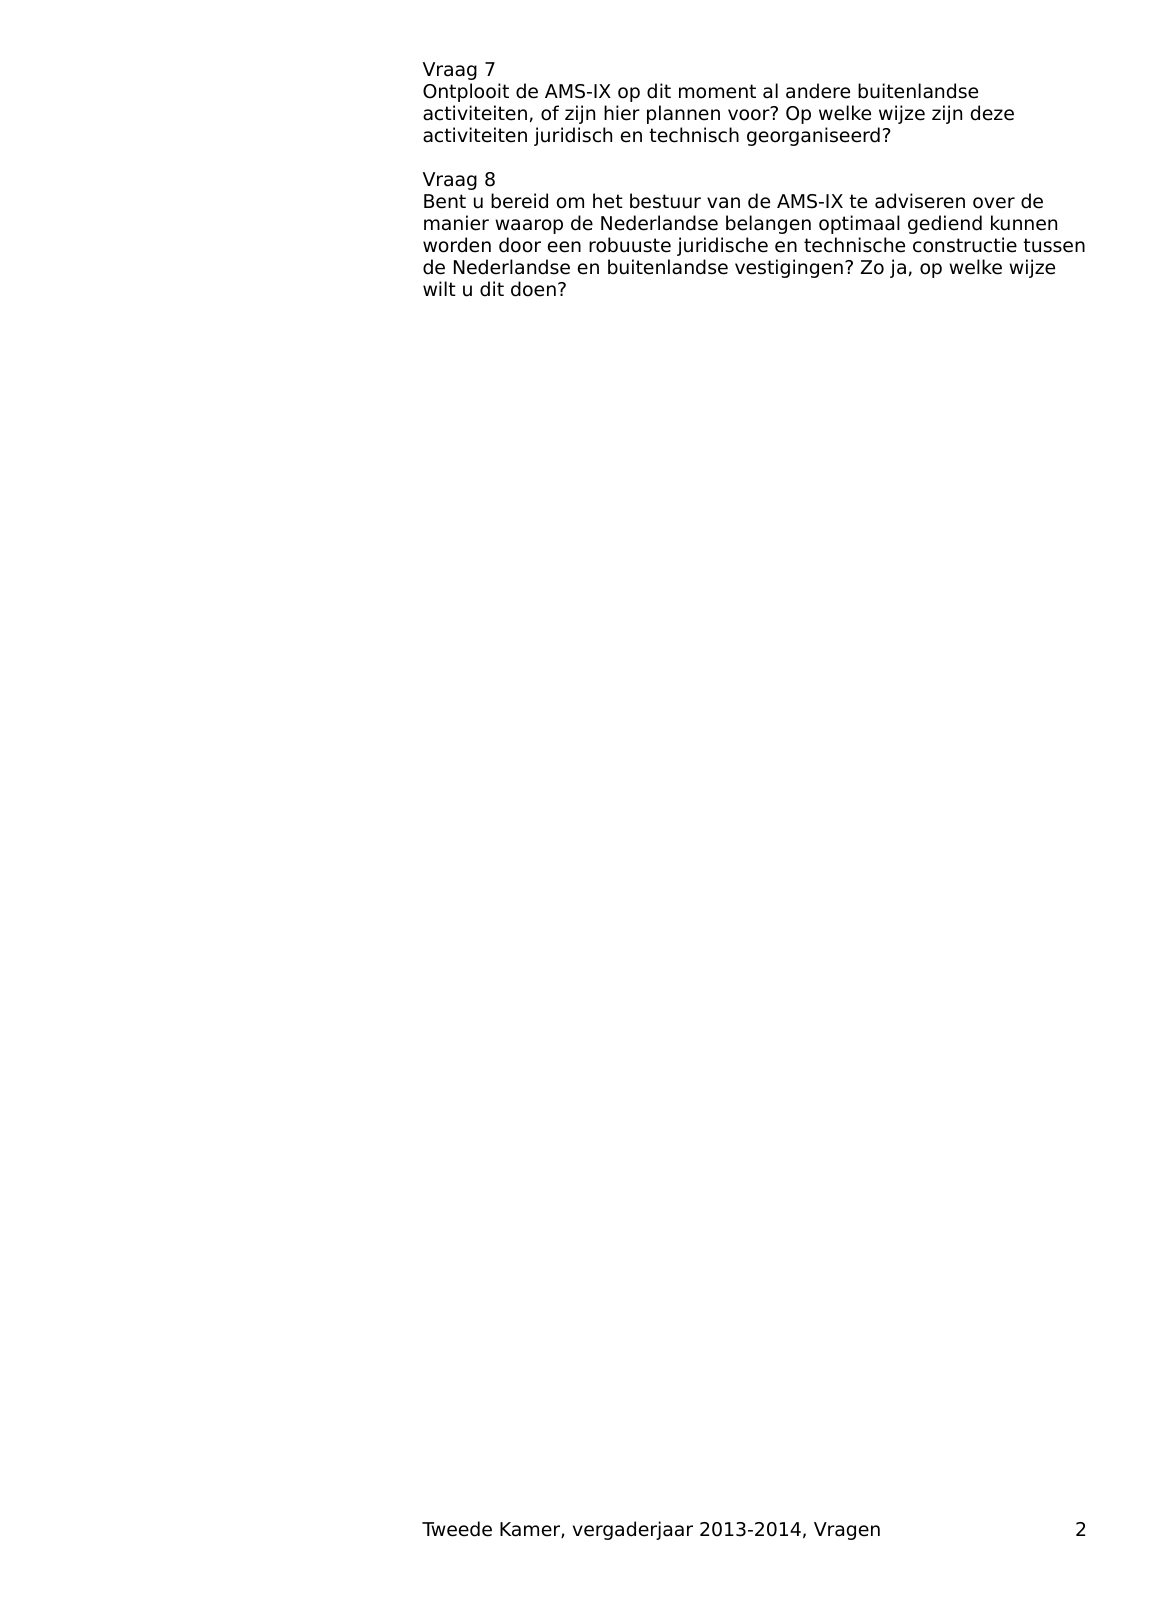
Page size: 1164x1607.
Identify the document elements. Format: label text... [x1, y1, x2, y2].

text Ontplooit de AMS-IX op dit moment al andere buitenlandse activiteiten, of zijn hier plannen voor? Op welke wijze zijn deze activiteiten juridisch en technisch georganiseerd? [422, 81, 1087, 147]
text Bent u bereid om het bestuur van de AMS-IX te adviseren over de manier waarop de Nederlandse belangen optimaal gediend kunnen worden door een robuuste juridische en technische constructie tussen de Nederlandse en buitenlandse vestigingen? Zo ja, op welke wijze wilt u dit doen? [422, 191, 1087, 301]
text Vraag 7 [422, 59, 1087, 81]
text Vraag 8 [422, 169, 1087, 191]
